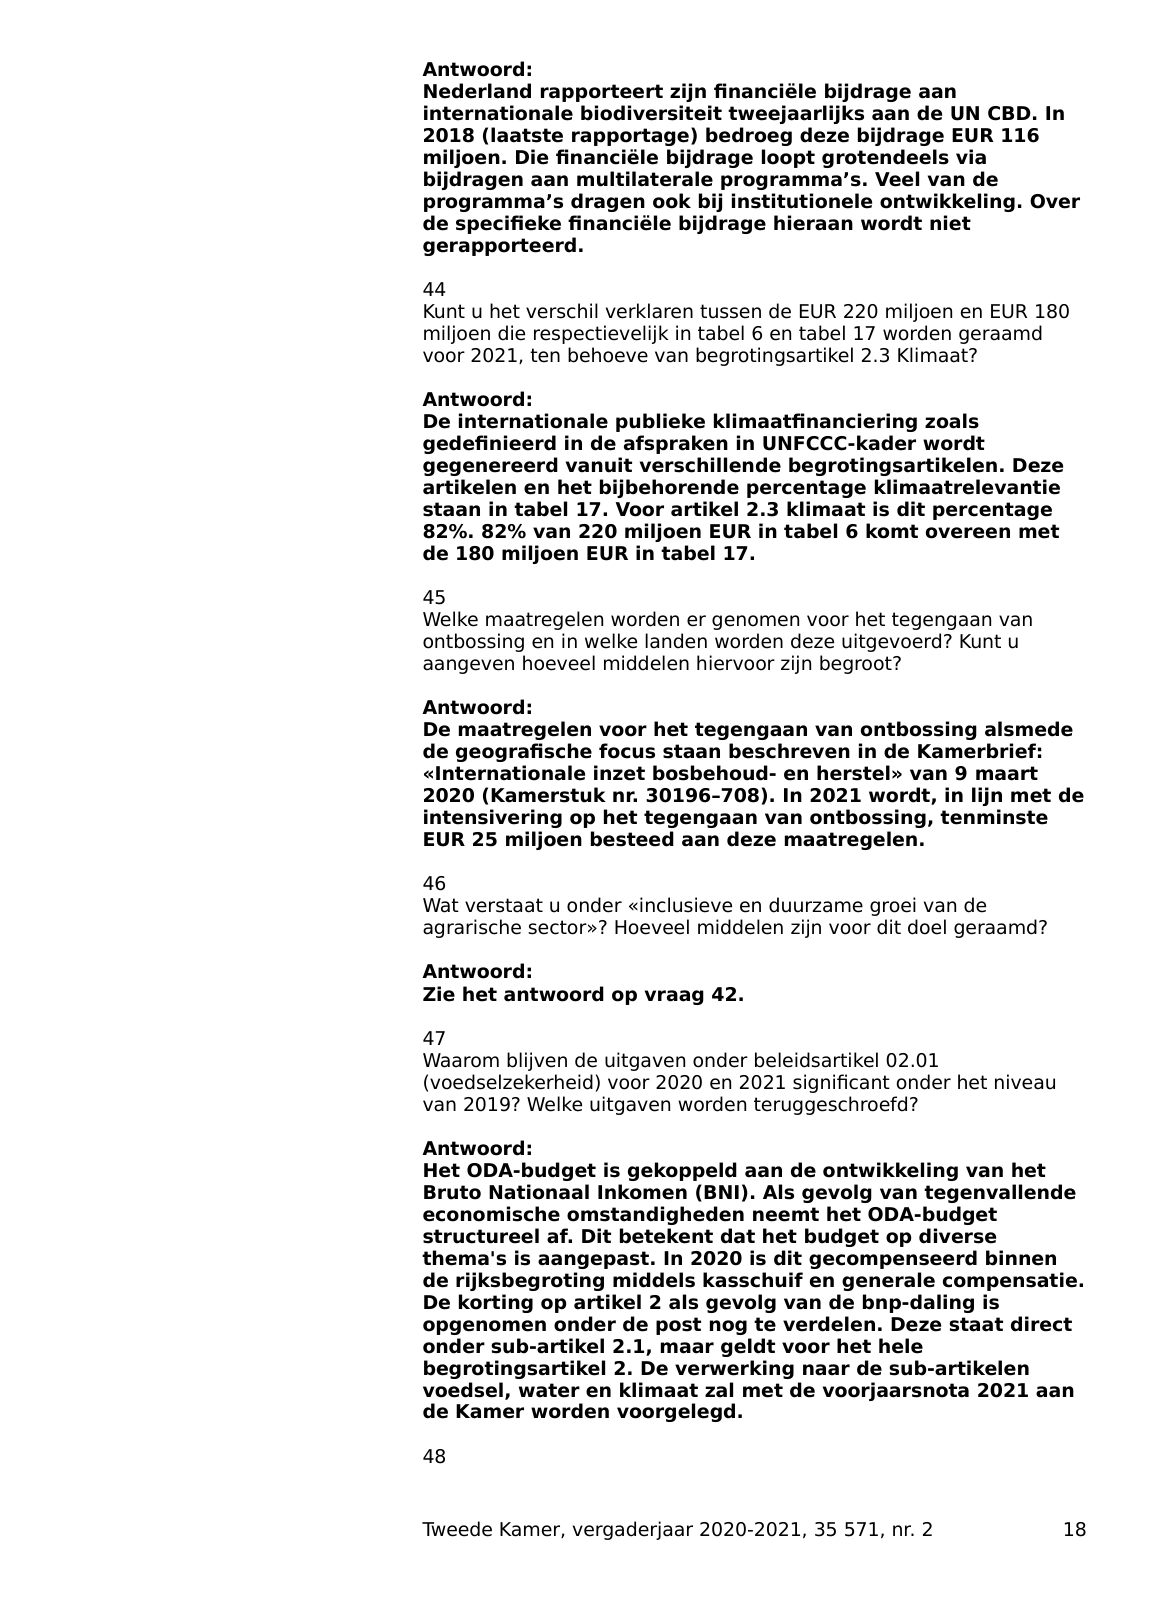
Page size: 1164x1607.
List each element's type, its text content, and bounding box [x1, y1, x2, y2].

text Zie het antwoord op vraag 42. [422, 983, 1087, 1005]
text Antwoord: [422, 389, 1087, 411]
text Antwoord: [422, 961, 1087, 983]
text 46 [422, 873, 1087, 895]
text Kunt u het verschil verklaren tussen de EUR 220 miljoen en EUR 180 miljoen die respectievelijk in tabel 6 en tabel 17 worden geraamd voor 2021, ten behoeve van begrotingsartikel 2.3 Klimaat? [422, 301, 1087, 367]
text Waarom blijven de uitgaven onder beleidsartikel 02.01 (voedselzekerheid) voor 2020 en 2021 significant onder het niveau van 2019? Welke uitgaven worden teruggeschroefd? [422, 1049, 1087, 1116]
text Antwoord: [422, 59, 1087, 81]
text De internationale publieke klimaatfinanciering zoals gedefinieerd in de afspraken in UNFCCC-kader wordt gegenereerd vanuit verschillende begrotingsartikelen. Deze artikelen en het bijbehorende percentage klimaatrelevantie staan in tabel 17. Voor artikel 2.3 klimaat is dit percentage 82%. 82% van 220 miljoen EUR in tabel 6 komt overeen met de 180 miljoen EUR in tabel 17. [422, 411, 1087, 565]
text 48 [422, 1446, 1087, 1468]
text Antwoord: [422, 1138, 1087, 1160]
text Welke maatregelen worden er genomen voor het tegengaan van ontbossing en in welke landen worden deze uitgevoerd? Kunt u aangeven hoeveel middelen hiervoor zijn begroot? [422, 609, 1087, 675]
text Wat verstaat u onder «inclusieve en duurzame groei van de agrarische sector»? Hoeveel middelen zijn voor dit doel geraamd? [422, 895, 1087, 939]
text Antwoord: [422, 697, 1087, 719]
text Nederland rapporteert zijn financiële bijdrage aan internationale biodiversiteit tweejaarlijks aan de UN CBD. In 2018 (laatste rapportage) bedroeg deze bijdrage EUR 116 miljoen. Die financiële bijdrage loopt grotendeels via bijdragen aan multilaterale programma’s. Veel van de programma’s dragen ook bij institutionele ontwikkeling. Over de specifieke financiële bijdrage hieraan wordt niet gerapporteerd. [422, 81, 1087, 257]
text De maatregelen voor het tegengaan van ontbossing alsmede de geografische focus staan beschreven in de Kamerbrief: «Internationale inzet bosbehoud- en herstel» van 9 maart 2020 (Kamerstuk nr. 30196–708). In 2021 wordt, in lijn met de intensivering op het tegengaan van ontbossing, tenminste EUR 25 miljoen besteed aan deze maatregelen. [422, 719, 1087, 851]
text 45 [422, 587, 1087, 609]
text 44 [422, 279, 1087, 301]
text Het ODA-budget is gekoppeld aan de ontwikkeling van het Bruto Nationaal Inkomen (BNI). Als gevolg van tegenvallende economische omstandigheden neemt het ODA-budget structureel af. Dit betekent dat het budget op diverse thema's is aangepast. In 2020 is dit gecompenseerd binnen de rijksbegroting middels kasschuif en generale compensatie. De korting op artikel 2 als gevolg van de bnp-daling is opgenomen onder de post nog te verdelen. Deze staat direct onder sub-artikel 2.1, maar geldt voor het hele begrotingsartikel 2. De verwerking naar de sub-artikelen voedsel, water en klimaat zal met de voorjaarsnota 2021 aan de Kamer worden voorgelegd. [422, 1160, 1087, 1423]
text 47 [422, 1028, 1087, 1049]
